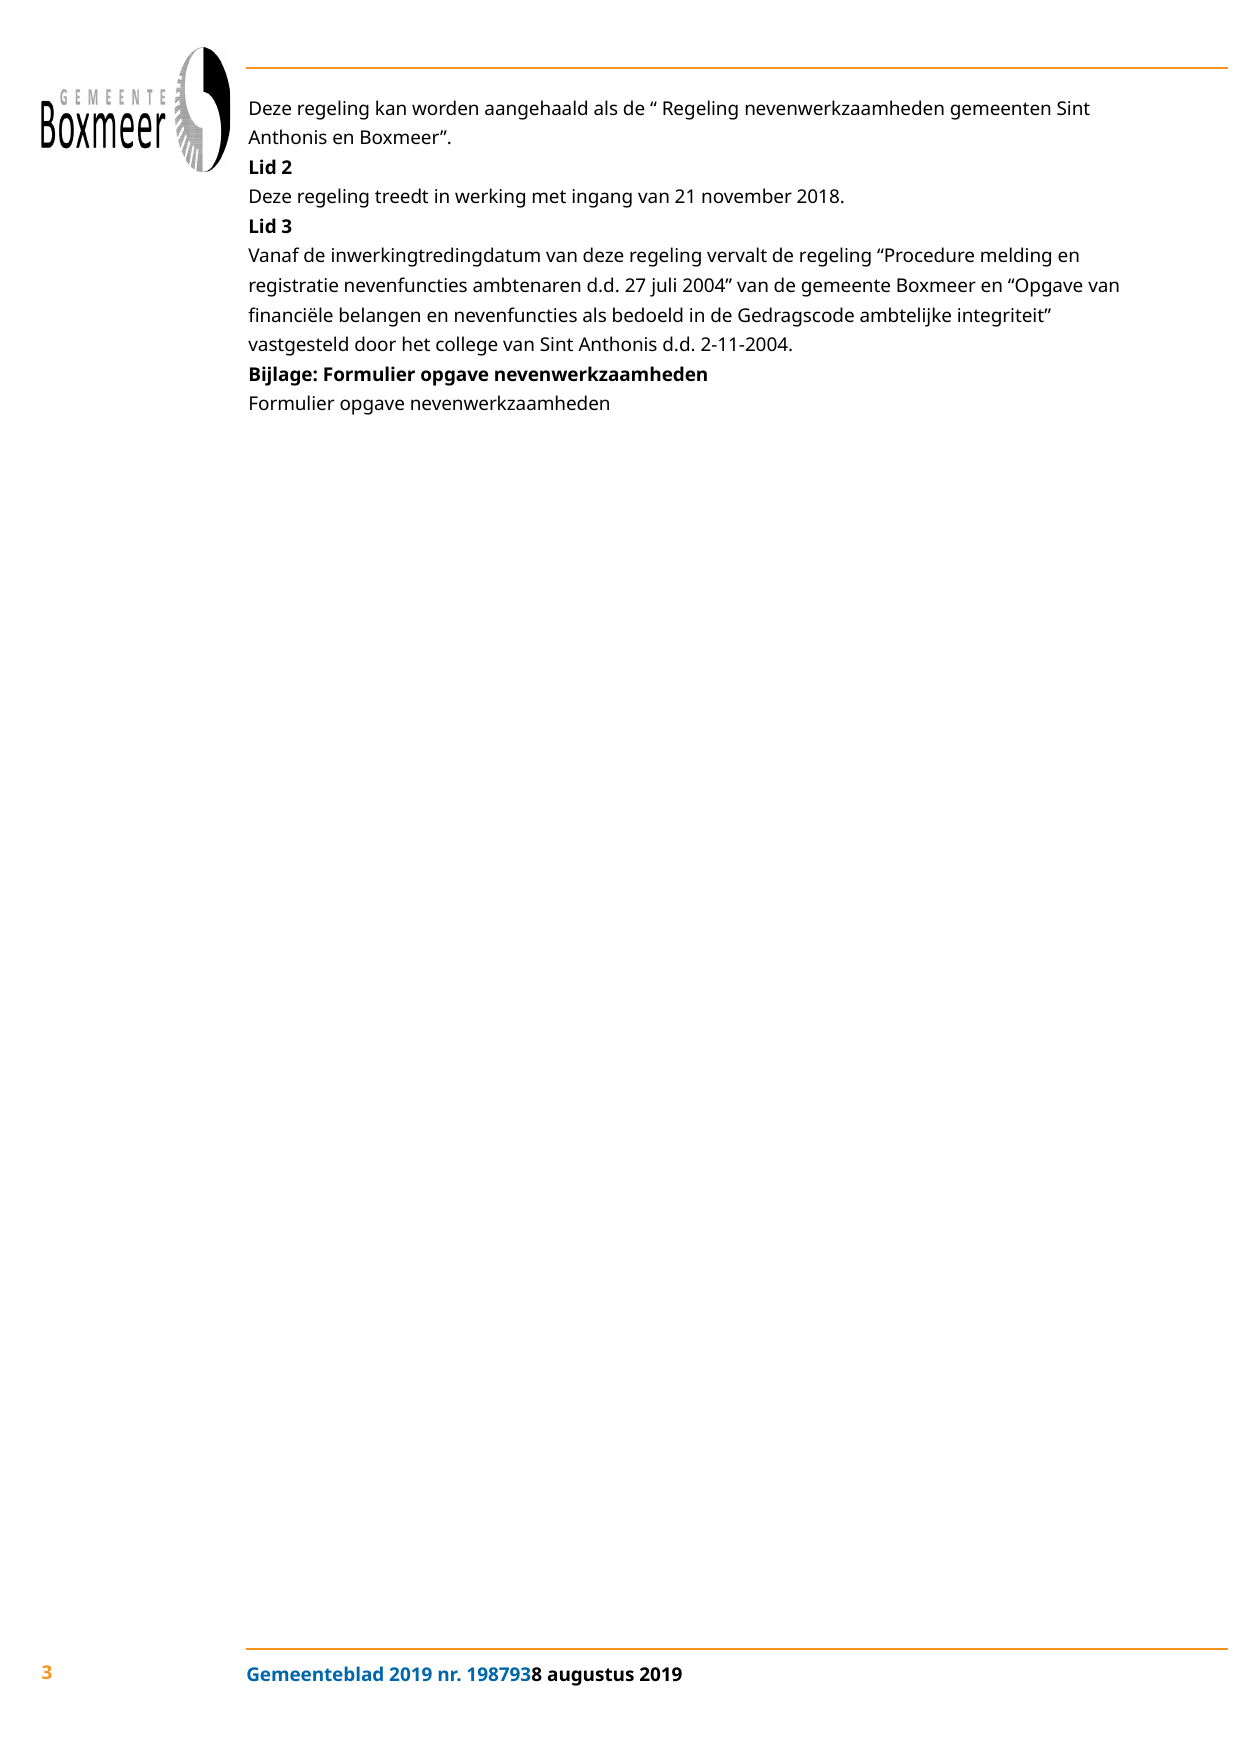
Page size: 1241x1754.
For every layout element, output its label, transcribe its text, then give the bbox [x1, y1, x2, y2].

text Lid 3 [248, 213, 1152, 239]
text Deze regeling treedt in werking met ingang van 21 november 2018. [248, 183, 1152, 209]
text Deze regeling kan worden aangehaald als de “ Regeling nevenwerkzaamheden gemeenten Sint Anthonis en Boxmeer”. [248, 95, 1152, 150]
text Formulier opgave nevenwerkzaamheden [248, 391, 1152, 416]
text Lid 2 [248, 154, 1152, 180]
text Vanaf de inwerkingtredingdatum van deze regeling vervalt de regeling “Procedure melding en registratie nevenfuncties ambtenaren d.d. 27 juli 2004” van de gemeente Boxmeer en “Opgave van financiële belangen en nevenfuncties als bedoeld in de Gedragscode ambtelijke integriteit” vastgesteld door het college van Sint Anthonis d.d. 2-11-2004. [248, 243, 1152, 357]
text Bijlage: Formulier opgave nevenwerkzaamheden [248, 361, 1152, 387]
picture [41, 47, 231, 172]
